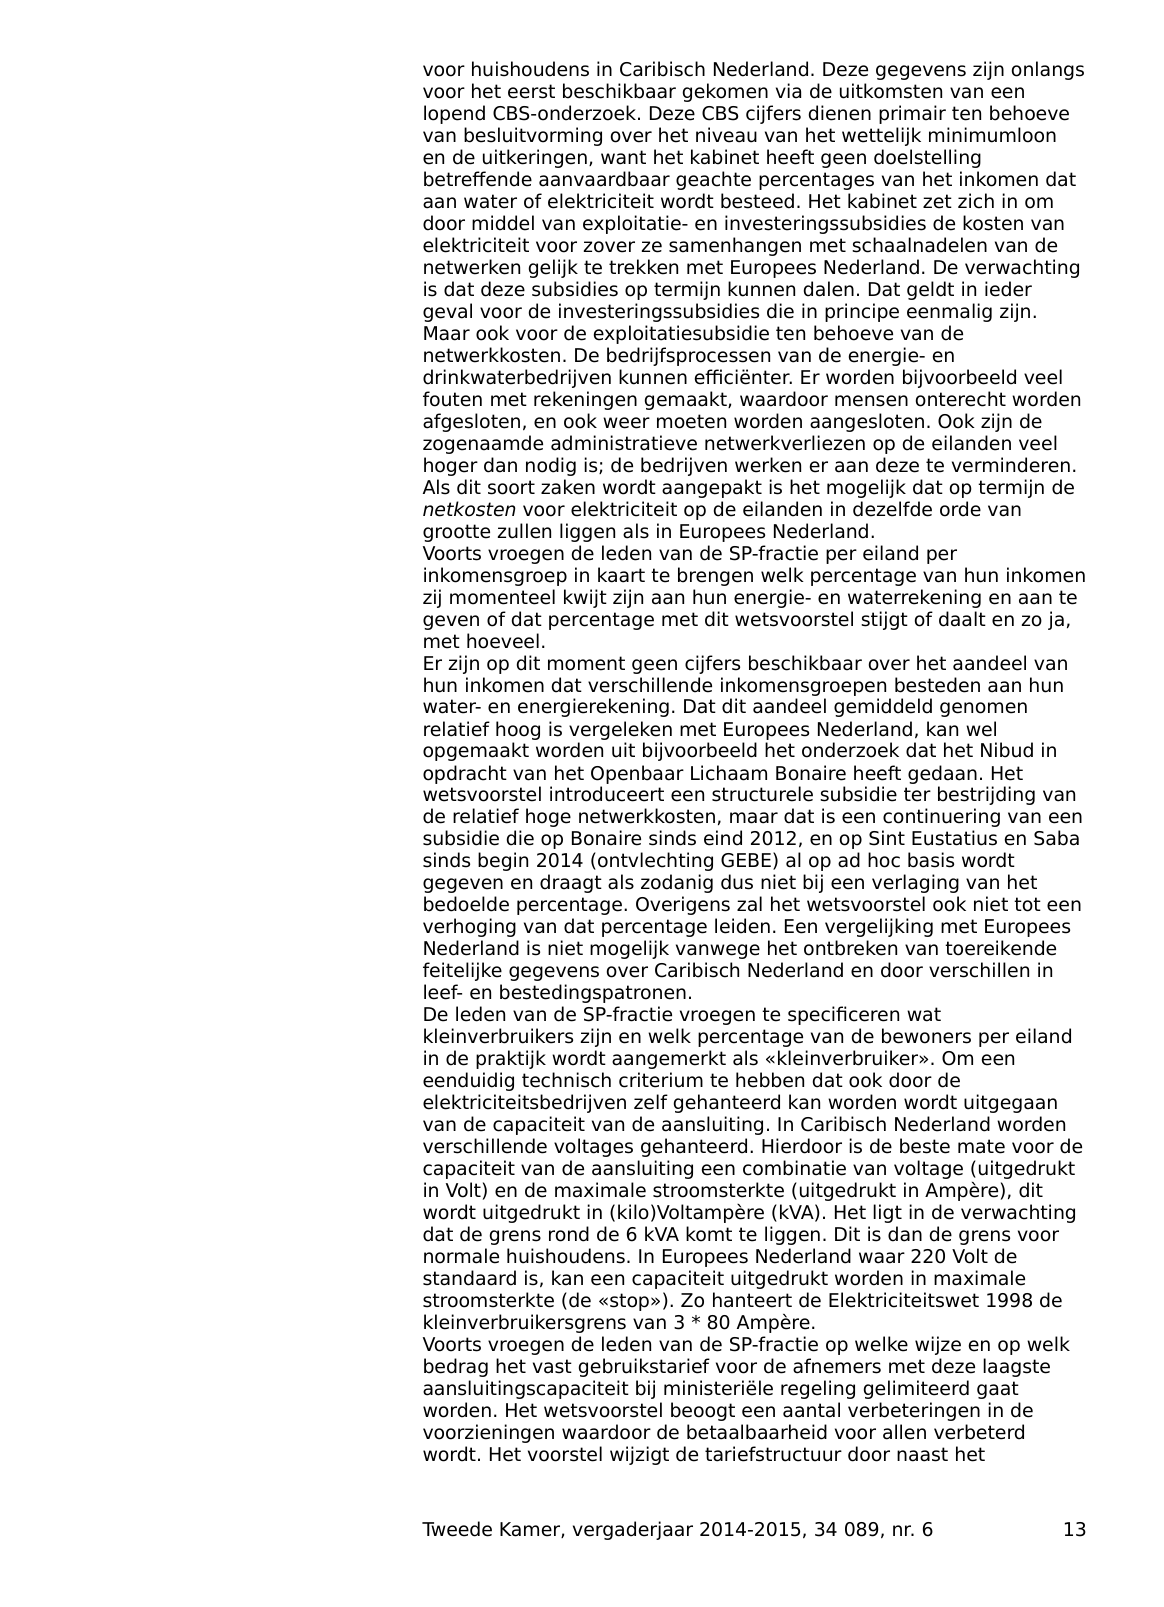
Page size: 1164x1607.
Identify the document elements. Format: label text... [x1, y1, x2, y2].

text Voorts vroegen de leden van de SP-fractie per eiland per inkomensgroep in kaart te brengen welk percentage van hun inkomen zij momenteel kwijt zijn aan hun energie- en waterrekening en aan te geven of dat percentage met dit wetsvoorstel stijgt of daalt en zo ja, met hoeveel. [422, 543, 1087, 652]
text De leden van de SP-fractie vroegen te specificeren wat kleinverbruikers zijn en welk percentage van de bewoners per eiland in de praktijk wordt aangemerkt als «kleinverbruiker». Om een eenduidig technisch criterium te hebben dat ook door de elektriciteitsbedrijven zelf gehanteerd kan worden wordt uitgegaan van de capaciteit van de aansluiting. In Caribisch Nederland worden verschillende voltages gehanteerd. Hierdoor is de beste mate voor de capaciteit van de aansluiting een combinatie van voltage (uitgedrukt in Volt) en de maximale stroomsterkte (uitgedrukt in Ampère), dit wordt uitgedrukt in (kilo)Voltampère (kVA). Het ligt in de verwachting dat de grens rond de 6 kVA komt te liggen. Dit is dan de grens voor normale huishoudens. In Europees Nederland waar 220 Volt de standaard is, kan een capaciteit uitgedrukt worden in maximale stroomsterkte (de «stop»). Zo hanteert de Elektriciteitswet 1998 de kleinverbruikersgrens van 3 * 80 Ampère. [422, 1004, 1087, 1334]
text Voorts vroegen de leden van de SP-fractie op welke wijze en op welk bedrag het vast gebruikstarief voor de afnemers met deze laagste aansluitingscapaciteit bij ministeriële regeling gelimiteerd gaat worden. Het wetsvoorstel beoogt een aantal verbeteringen in de voorzieningen waardoor de betaalbaarheid voor allen verbeterd wordt. Het voorstel wijzigt de tariefstructuur door naast het [422, 1334, 1087, 1466]
text voor huishoudens in Caribisch Nederland. Deze gegevens zijn onlangs voor het eerst beschikbaar gekomen via de uitkomsten van een lopend CBS-onderzoek. Deze CBS cijfers dienen primair ten behoeve van besluitvorming over het niveau van het wettelijk minimumloon en de uitkeringen, want het kabinet heeft geen doelstelling betreffende aanvaardbaar geachte percentages van het inkomen dat aan water of elektriciteit wordt besteed. Het kabinet zet zich in om door middel van exploitatie- en investeringssubsidies de kosten van elektriciteit voor zover ze samenhangen met schaalnadelen van de netwerken gelijk te trekken met Europees Nederland. De verwachting is dat deze subsidies op termijn kunnen dalen. Dat geldt in ieder geval voor de investeringssubsidies die in principe eenmalig zijn. Maar ook voor de exploitatiesubsidie ten behoeve van de netwerkkosten. De bedrijfsprocessen van de energie- en drinkwaterbedrijven kunnen efficiënter. Er worden bijvoorbeeld veel fouten met rekeningen gemaakt, waardoor mensen onterecht worden afgesloten, en ook weer moeten worden aangesloten. Ook zijn de zogenaamde administratieve netwerkverliezen op de eilanden veel hoger dan nodig is; de bedrijven werken er aan deze te verminderen. Als dit soort zaken wordt aangepakt is het mogelijk dat op termijn de netkosten voor elektriciteit op de eilanden in dezelfde orde van grootte zullen liggen als in Europees Nederland. [422, 59, 1087, 543]
text Er zijn op dit moment geen cijfers beschikbaar over het aandeel van hun inkomen dat verschillende inkomensgroepen besteden aan hun water- en energierekening. Dat dit aandeel gemiddeld genomen relatief hoog is vergeleken met Europees Nederland, kan wel opgemaakt worden uit bijvoorbeeld het onderzoek dat het Nibud in opdracht van het Openbaar Lichaam Bonaire heeft gedaan. Het wetsvoorstel introduceert een structurele subsidie ter bestrijding van de relatief hoge netwerkkosten, maar dat is een continuering van een subsidie die op Bonaire sinds eind 2012, en op Sint Eustatius en Saba sinds begin 2014 (ontvlechting GEBE) al op ad hoc basis wordt gegeven en draagt als zodanig dus niet bij een verlaging van het bedoelde percentage. Overigens zal het wetsvoorstel ook niet tot een verhoging van dat percentage leiden. Een vergelijking met Europees Nederland is niet mogelijk vanwege het ontbreken van toereikende feitelijke gegevens over Caribisch Nederland en door verschillen in leef- en bestedingspatronen. [422, 652, 1087, 1004]
